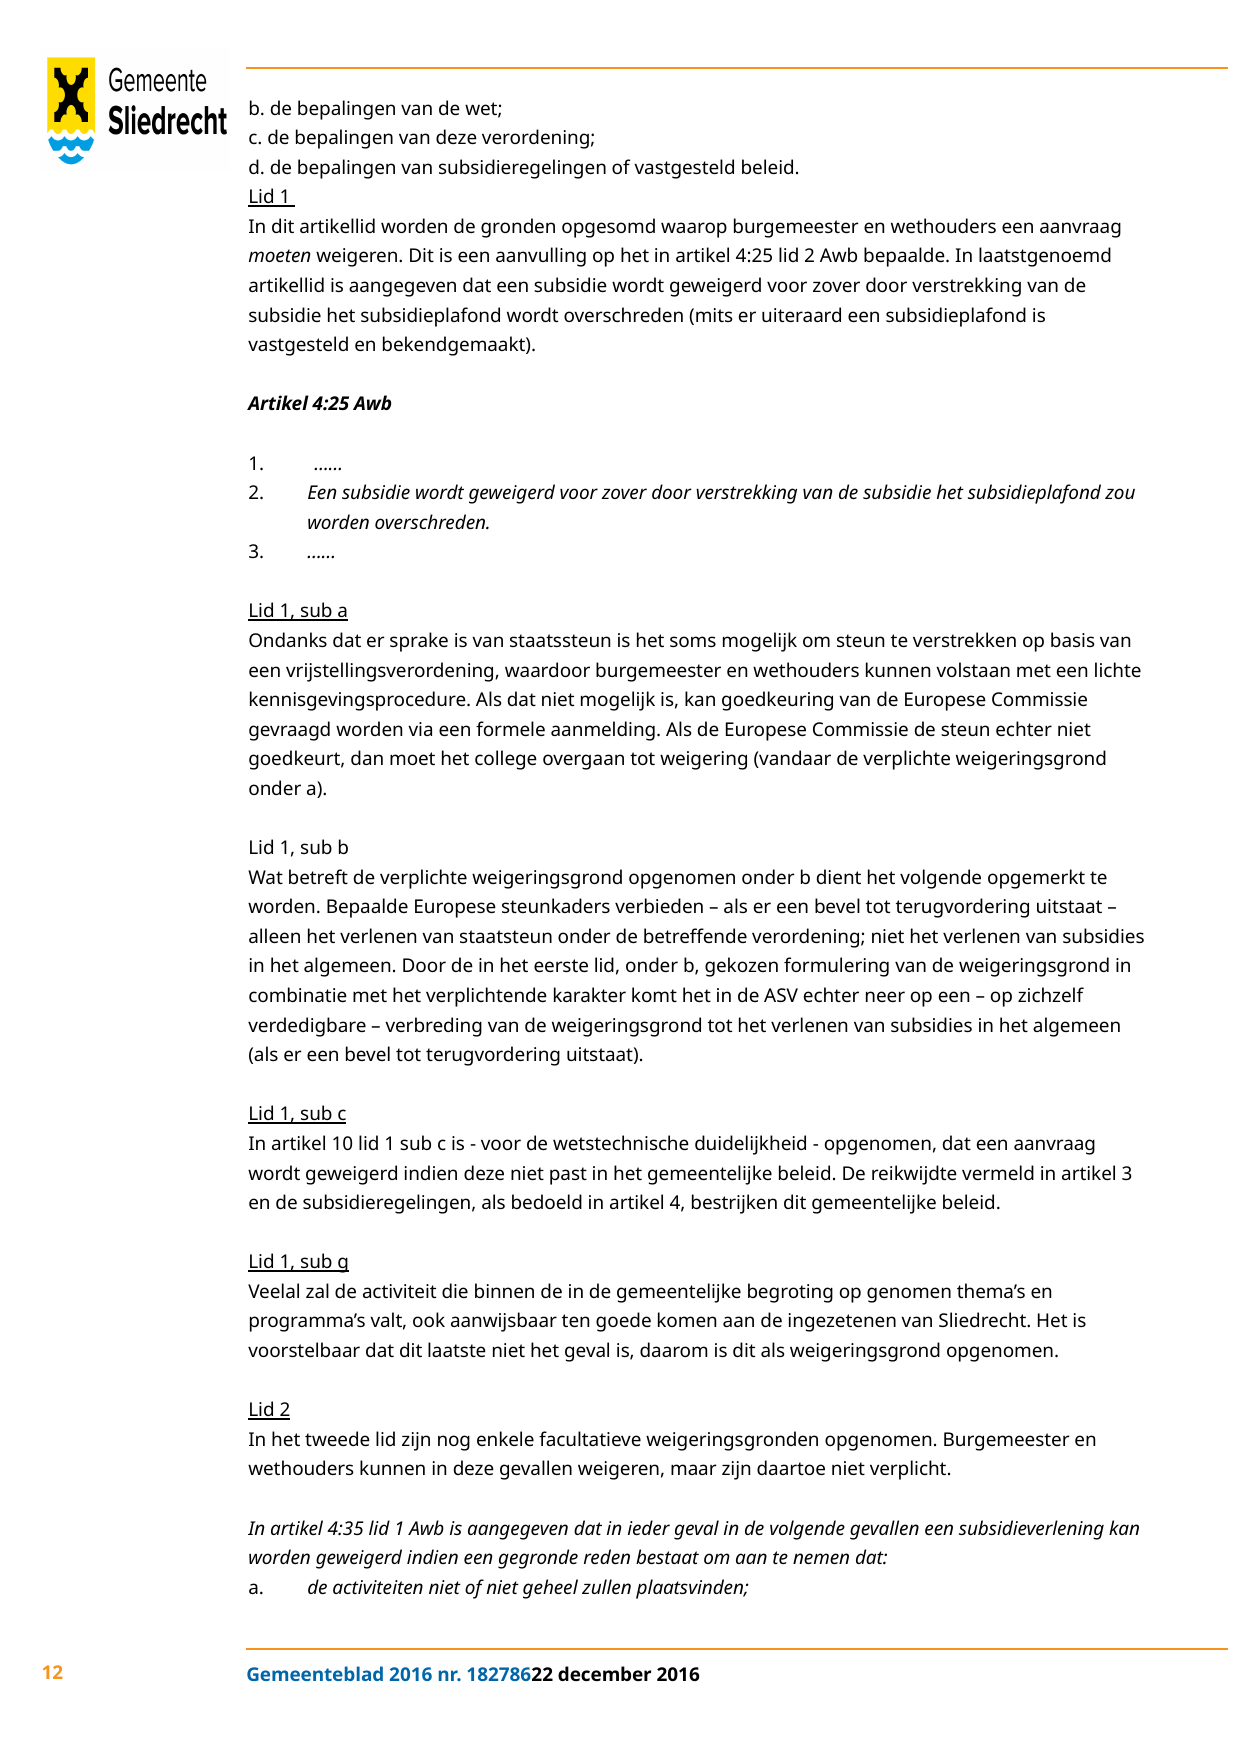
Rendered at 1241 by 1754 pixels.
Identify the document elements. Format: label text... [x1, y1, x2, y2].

text Artikel 4:25 Awb [248, 391, 1152, 416]
list de activiteiten niet of niet geheel zullen plaatsvinden; [248, 1574, 1152, 1600]
text Veelal zal de activiteit die binnen de in de gemeentelijke begroting op genomen thema’s en programma’s valt, ook aanwijsbaar ten goede komen aan de ingezetenen van Sliedrecht. Het is voorstelbaar dat dit laatste niet het geval is, daarom is dit als weigeringsgrond opgenomen. [248, 1278, 1152, 1363]
text Wat betreft de verplichte weigeringsgrond opgenomen onder b dient het volgende opgemerkt te worden. Bepaalde Europese steunkaders verbieden – als er een bevel tot terugvordering uitstaat – alleen het verlenen van staatsteun onder de betreffende verordening; niet het verlenen van subsidies in het algemeen. Door de in het eerste lid, onder b, gekozen formulering van de weigeringsgrond in combinatie met het verplichtende karakter komt het in de ASV echter neer op een – op zichzelf verdedigbare – verbreding van de weigeringsgrond tot het verlenen van subsidies in het algemeen (als er een bevel tot terugvordering uitstaat). [248, 864, 1152, 1067]
text Lid 2 [248, 1396, 1152, 1422]
text Lid 1, sub c [248, 1101, 1152, 1126]
list …… [248, 450, 1152, 476]
text In artikel 4:35 lid 1 Awb is aangegeven dat in ieder geval in de volgende gevallen een subsidieverlening kan worden geweigerd indien een gegronde reden bestaat om aan te nemen dat: [248, 1515, 1152, 1570]
text b. de bepalingen van de wet; [248, 95, 1152, 121]
text In dit artikellid worden de gronden opgesomd waarop burgemeester en wethouders een aanvraag moeten weigeren. Dit is een aanvulling op het in artikel 4:25 lid 2 Awb bepaalde. In laatstgenoemd artikellid is aangegeven dat een subsidie wordt geweigerd voor zover door verstrekking van de subsidie het subsidieplafond wordt overschreden (mits er uiteraard een subsidieplafond is vastgesteld en bekendgemaakt). [248, 213, 1152, 357]
text In artikel 10 lid 1 sub c is ‑ voor de wetstechnische duidelijkheid ‑ opgenomen, dat een aanvraag wordt geweigerd indien deze niet past in het gemeentelijke beleid. De reikwijdte vermeld in artikel 3 en de subsidieregelingen, als bedoeld in artikel 4, bestrijken dit gemeentelijke beleid. [248, 1130, 1152, 1215]
list …… [248, 538, 1152, 564]
text In het tweede lid zijn nog enkele facultatieve weigeringsgronden opgenomen. Burgemeester en wethouders kunnen in deze gevallen weigeren, maar zijn daartoe niet verplicht. [248, 1426, 1152, 1481]
text Lid 1, sub a [248, 598, 1152, 623]
text d. de bepalingen van subsidieregelingen of vastgesteld beleid. [248, 154, 1152, 180]
text Lid 1, sub g [248, 1248, 1152, 1274]
text Lid 1 [248, 183, 1152, 209]
text c. de bepalingen van deze verordening; [248, 124, 1152, 150]
list Een subsidie wordt geweigerd voor zover door verstrekking van de subsidie het subsidieplafond zou worden overschreden. [248, 479, 1152, 535]
text Lid 1, sub b [248, 834, 1152, 860]
text Ondanks dat er sprake is van staatssteun is het soms mogelijk om steun te verstrekken op basis van een vrijstellingsverordening, waardoor burgemeester en wethouders kunnen volstaan met een lichte kennisgevingsprocedure. Als dat niet mogelijk is, kan goedkeuring van de Europese Commissie gevraagd worden via een formele aanmelding. Als de Europese Commissie de steun echter niet goedkeurt, dan moet het college overgaan tot weigering (vandaar de verplichte weigeringsgrond onder a). [248, 627, 1152, 801]
picture [41, 47, 231, 172]
